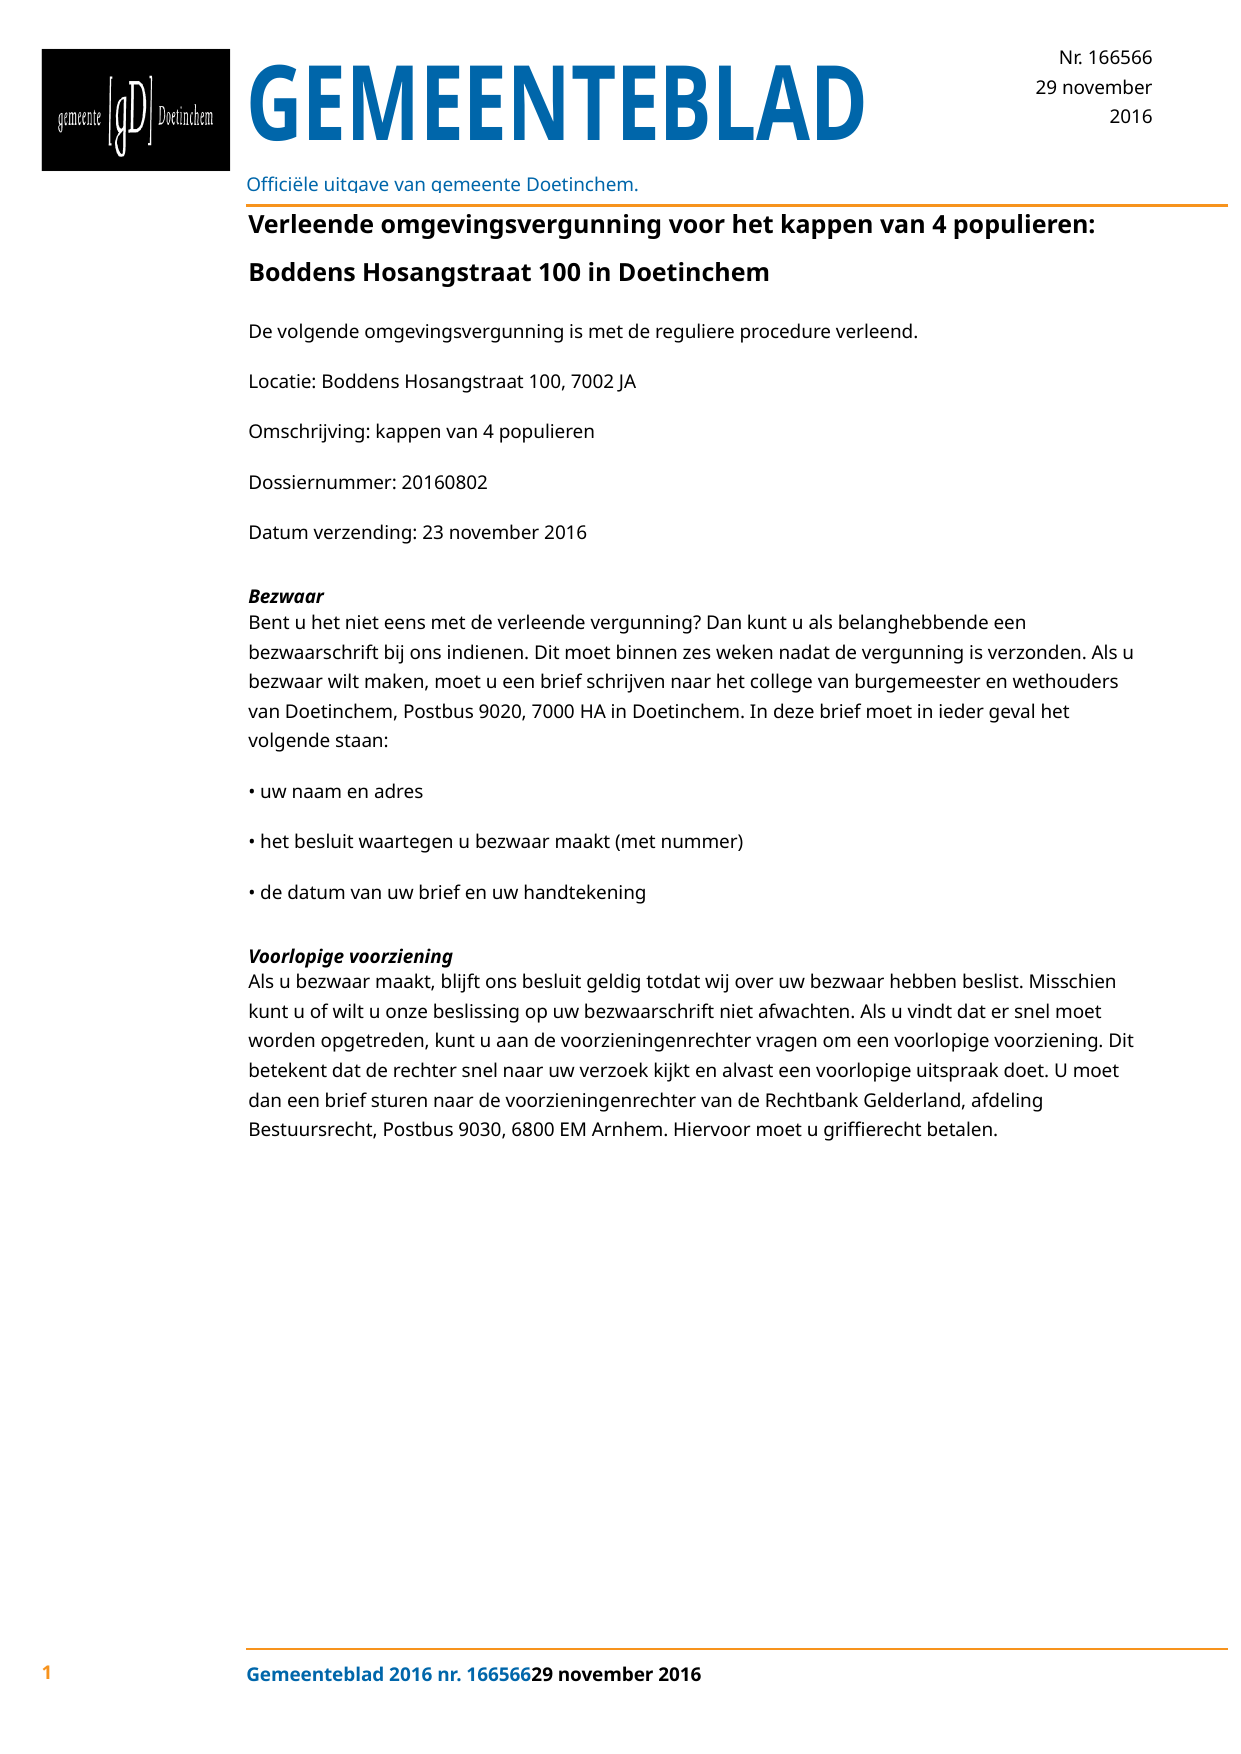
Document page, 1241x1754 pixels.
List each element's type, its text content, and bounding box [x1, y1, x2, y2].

text Locatie: Boddens Hosangstraat 100, 7002 JA [248, 368, 1152, 394]
text • het besluit waartegen u bezwaar maakt (met nummer) [248, 828, 1152, 854]
text Bezwaar [248, 583, 1152, 609]
text Omschrijving: kappen van 4 populieren [248, 419, 1152, 444]
text Verleende omgevingsvergunning voor het kappen van 4 populieren: Boddens Hosangstraat 100 in Doetinchem [248, 207, 1152, 288]
text Datum verzending: 23 november 2016 [248, 519, 1152, 545]
text Bent u het niet eens met de verleende vergunning? Dan kunt u als belanghebbende een bezwaarschrift bij ons indienen. Dit moet binnen zes weken nadat de vergunning is verzonden. Als u bezwaar wilt maken, moet u een brief schrijven naar het college van burgemeester en wethouders van Doetinchem, Postbus 9020, 7000 HA in Doetinchem. In deze brief moet in ieder geval het volgende staan: [248, 609, 1152, 753]
text Als u bezwaar maakt, blijft ons besluit geldig totdat wij over uw bezwaar hebben beslist. Misschien kunt u of wilt u onze beslissing op uw bezwaarschrift niet afwachten. Als u vindt dat er snel moet worden opgetreden, kunt u aan de voorzieningenrechter vragen om een voorlopige voorziening. Dit betekent dat de rechter snel naar uw verzoek kijkt en alvast een voorlopige uitspraak doet. U moet dan een brief sturen naar de voorzieningenrechter van de Rechtbank Gelderland, afdeling Bestuursrecht, Postbus 9030, 6800 EM Arnhem. Hiervoor moet u griffierecht betalen. [248, 968, 1152, 1142]
text De volgende omgevingsvergunning is met de reguliere procedure verleend. [248, 318, 1152, 344]
text • uw naam en adres [248, 778, 1152, 804]
text Voorlopige voorziening [248, 943, 1152, 968]
picture [41, 47, 231, 172]
text • de datum van uw brief en uw handtekening [248, 879, 1152, 904]
text Dossiernummer: 20160802 [248, 469, 1152, 495]
